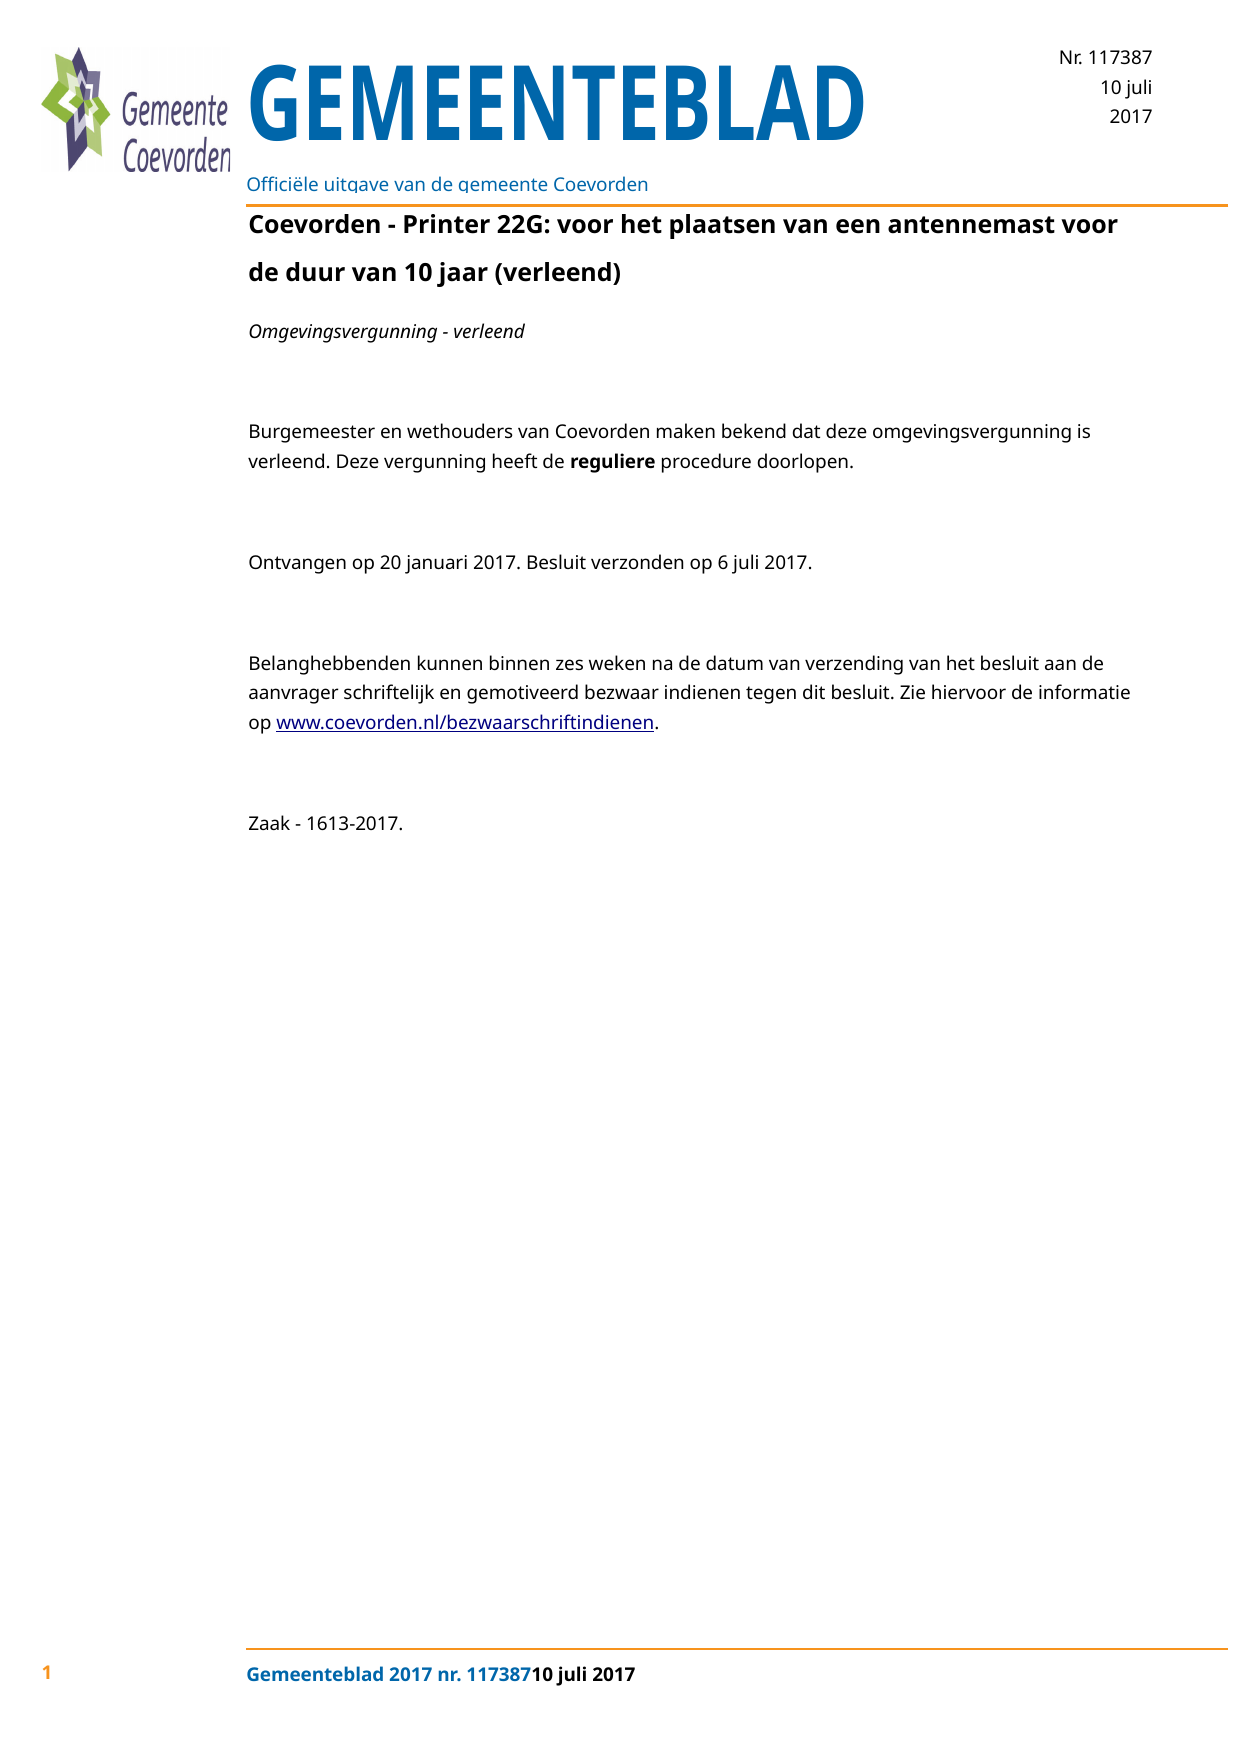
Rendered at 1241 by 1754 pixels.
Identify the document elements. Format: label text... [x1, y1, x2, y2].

text Burgemeester en wethouders van Coevorden maken bekend dat deze omgevingsvergunning is verleend. Deze vergunning heeft de reguliere procedure doorlopen. [248, 419, 1152, 474]
text Belanghebbenden kunnen binnen zes weken na de datum van verzending van het besluit aan de aanvrager schriftelijk en gemotiveerd bezwaar indienen tegen dit besluit. Zie hiervoor de informatie op www.coevorden.nl/bezwaarschriftindienen. [248, 650, 1152, 735]
text Omgevingsvergunning - verleend [248, 318, 1152, 344]
text Zaak - 1613-2017. [248, 810, 1152, 836]
text Coevorden - Printer 22G: voor het plaatsen van een antennemast voor de duur van 10 jaar (verleend) [248, 207, 1152, 288]
picture [41, 47, 231, 172]
text Ontvangen op 20 januari 2017. Besluit verzonden op 6 juli 2017. [248, 549, 1152, 575]
